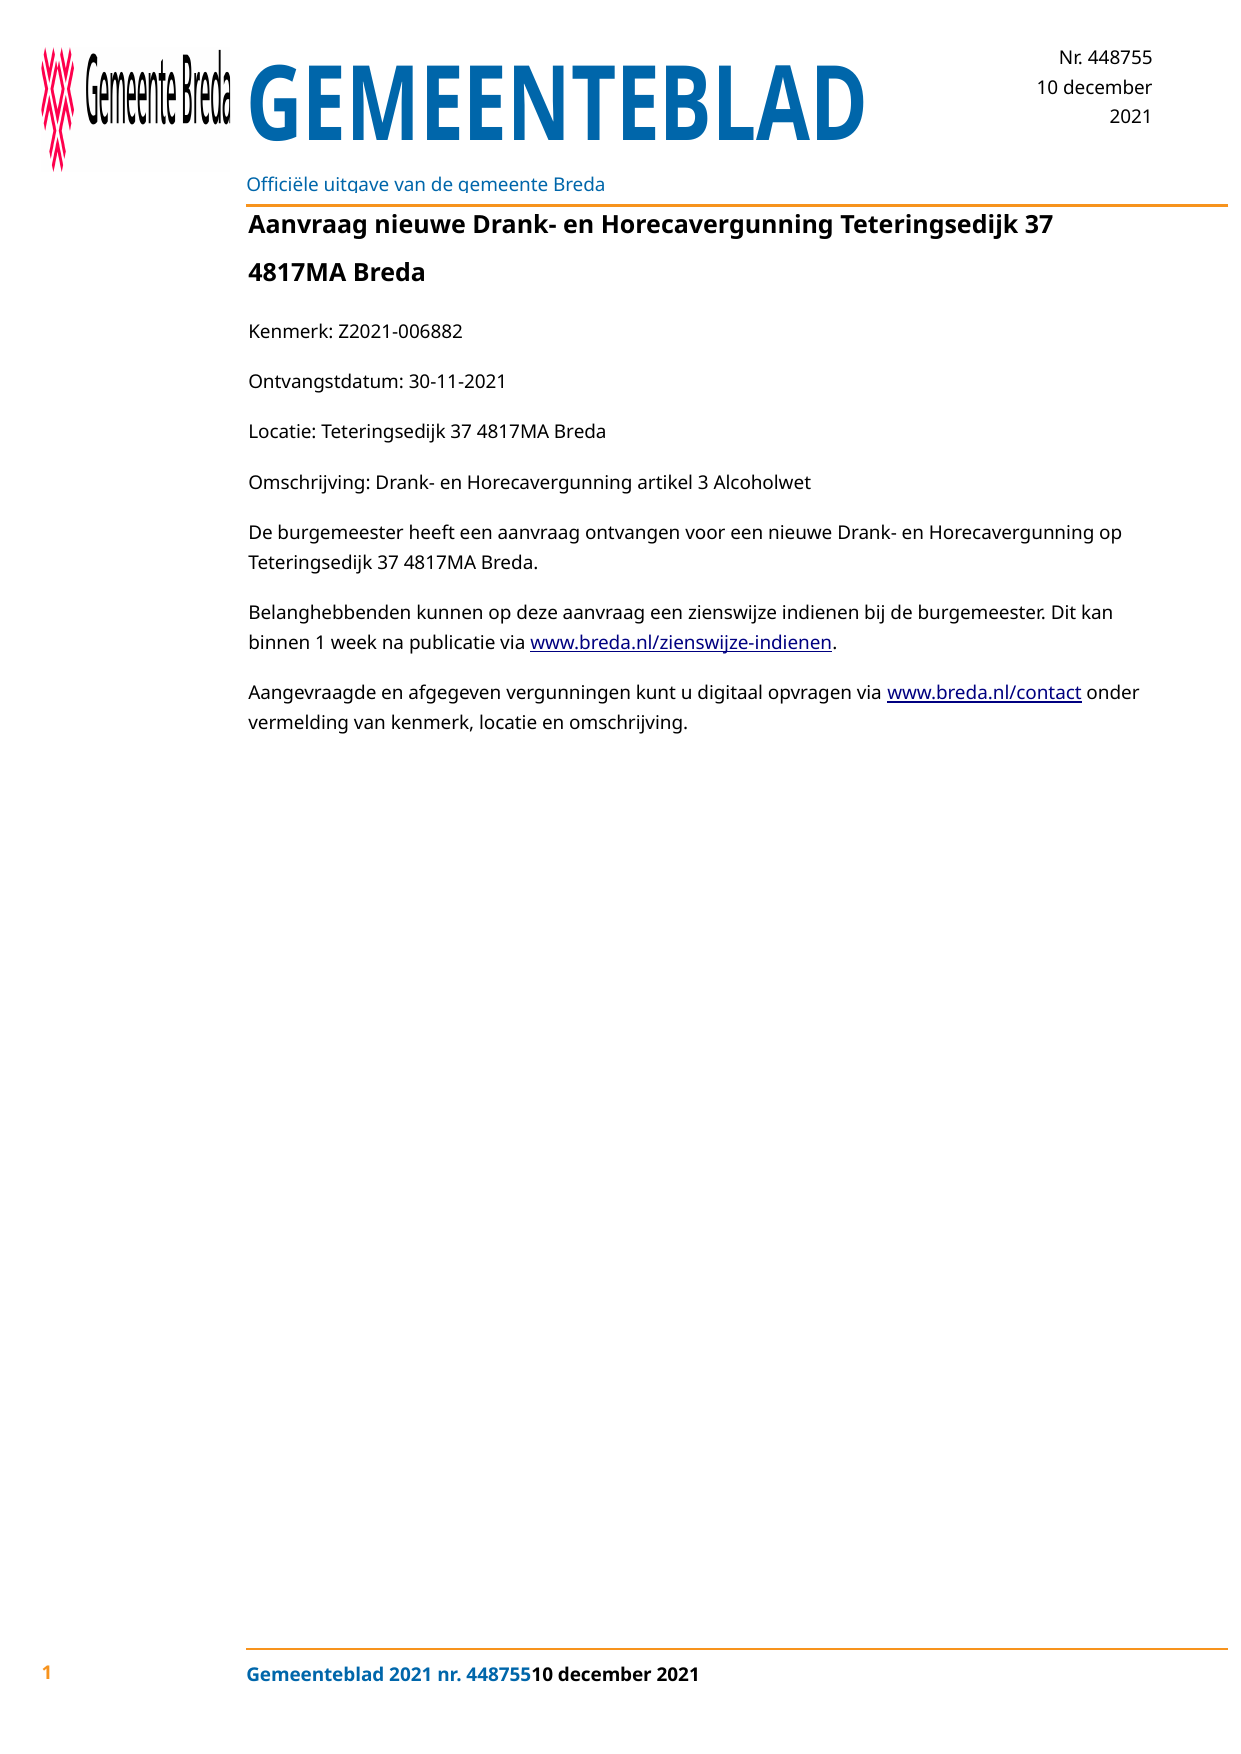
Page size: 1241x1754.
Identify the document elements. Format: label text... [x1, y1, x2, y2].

text Aangevraagde en afgegeven vergunningen kunt u digitaal opvragen via www.breda.nl/contact onder vermelding van kenmerk, locatie en omschrijving. [248, 679, 1152, 735]
text Locatie: Teteringsedijk 37 4817MA Breda [248, 419, 1152, 444]
text Omschrijving: Drank- en Horecavergunning artikel 3 Alcoholwet [248, 469, 1152, 495]
text Kenmerk: Z2021-006882 [248, 318, 1152, 344]
text Aanvraag nieuwe Drank- en Horecavergunning Teteringsedijk 37 4817MA Breda [248, 207, 1152, 288]
picture [41, 47, 231, 172]
text De burgemeester heeft een aanvraag ontvangen voor een nieuwe Drank- en Horecavergunning op Teteringsedijk 37 4817MA Breda. [248, 519, 1152, 575]
text Ontvangstdatum: 30-11-2021 [248, 368, 1152, 394]
text Belanghebbenden kunnen op deze aanvraag een zienswijze indienen bij de burgemeester. Dit kan binnen 1 week na publicatie via www.breda.nl/zienswijze-indienen. [248, 599, 1152, 655]
